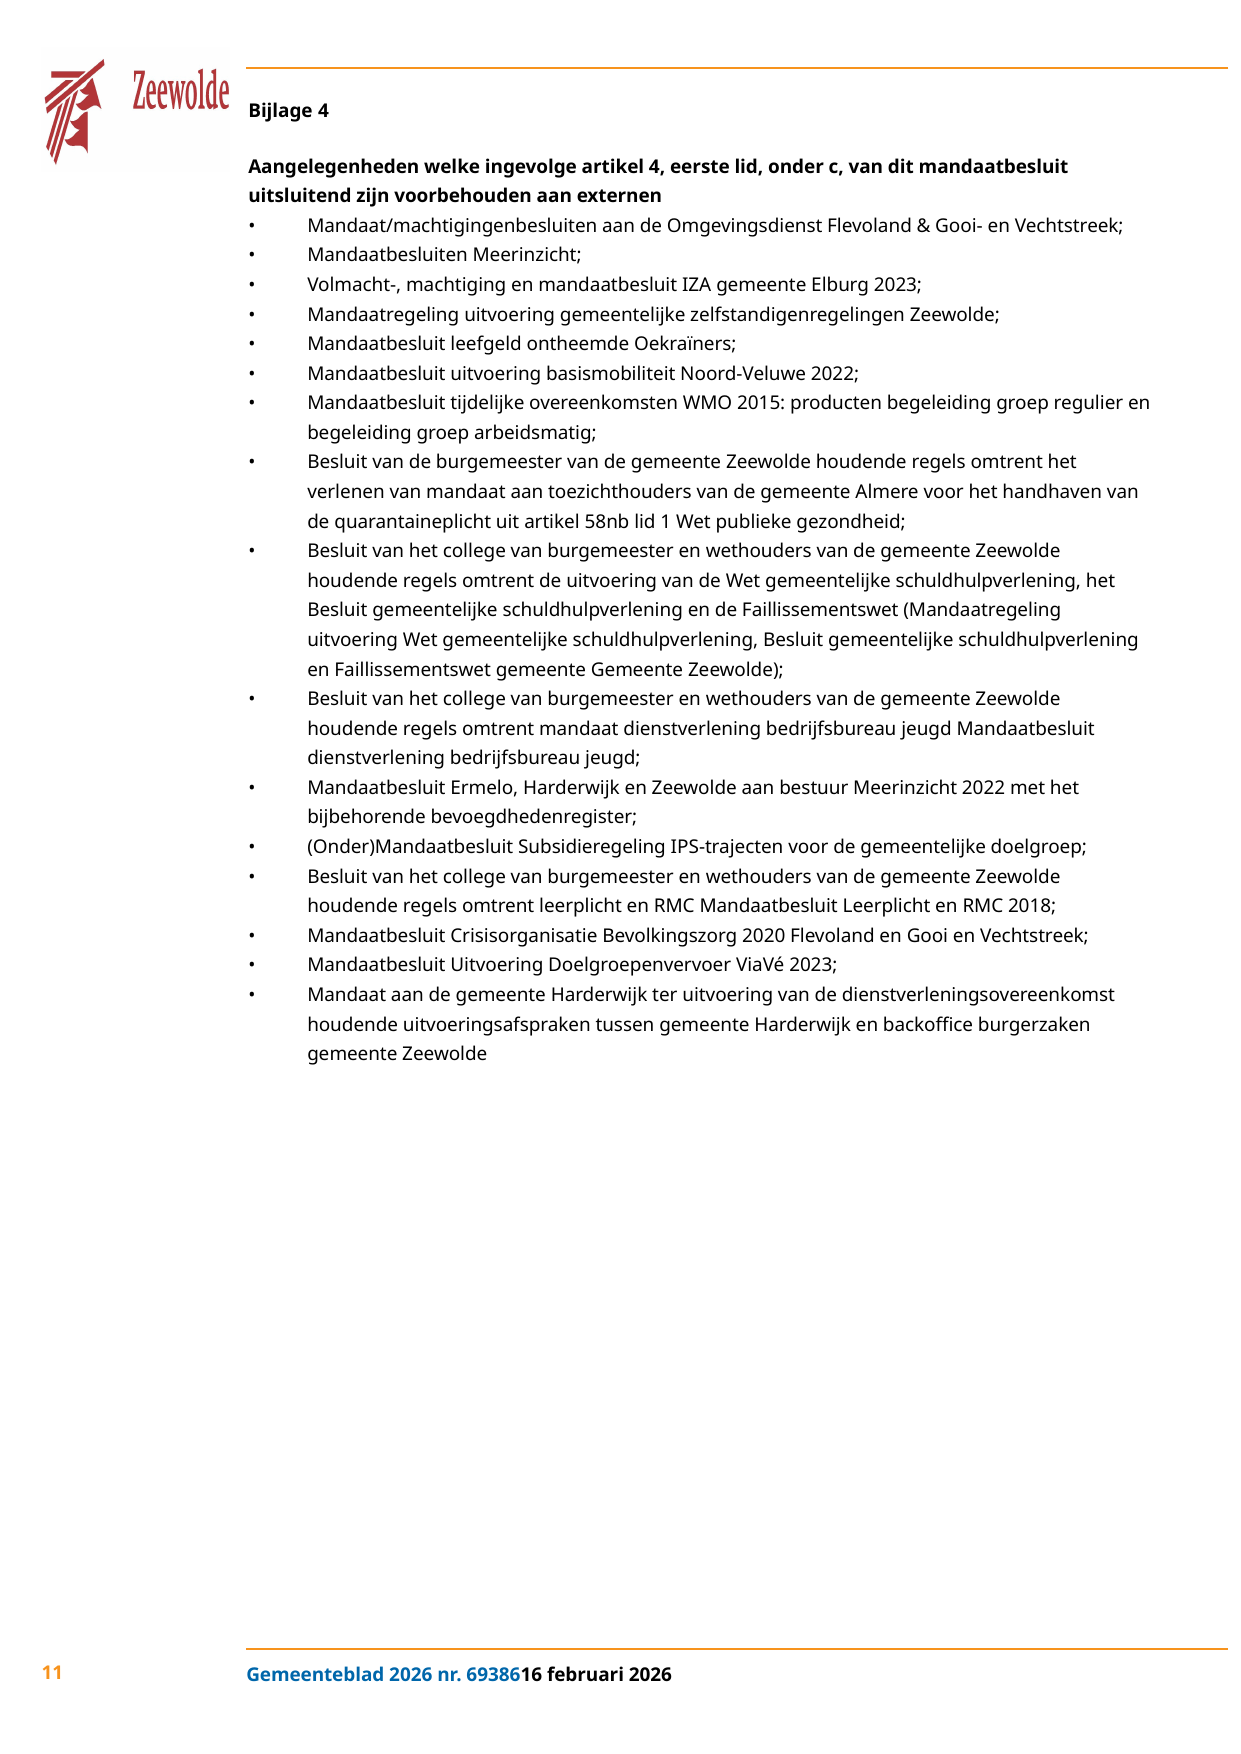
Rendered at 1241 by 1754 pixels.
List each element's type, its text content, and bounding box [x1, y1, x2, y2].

list Mandaat aan de gemeente Harderwijk ter uitvoering van de dienstverleningsovereenkomst houdende uitvoeringsafspraken tussen gemeente Harderwijk en backoffice burgerzaken gemeente Zeewolde [248, 981, 1152, 1066]
list Mandaatbesluit Ermelo, Harderwijk en Zeewolde aan bestuur Meerinzicht 2022 met het bijbehorende bevoegdhedenregister; [248, 774, 1152, 829]
text Bijlage 4 [248, 95, 1152, 123]
list (Onder)Mandaatbesluit Subsidieregeling IPS-trajecten voor de gemeentelijke doelgroep; [248, 833, 1152, 859]
picture [41, 47, 231, 172]
list Mandaatbesluit uitvoering basismobiliteit Noord-Veluwe 2022; [248, 360, 1152, 386]
list Mandaatregeling uitvoering gemeentelijke zelfstandigenregelingen Zeewolde; [248, 301, 1152, 327]
list Mandaat/machtigingenbesluiten aan de Omgevingsdienst Flevoland & Gooi- en Vechtstreek; [248, 212, 1152, 238]
list Mandaatbesluit Crisisorganisatie Bevolkingszorg 2020 Flevoland en Gooi en Vechtstreek; [248, 922, 1152, 948]
list Besluit van het college van burgemeester en wethouders van de gemeente Zeewolde houdende regels omtrent de uitvoering van de Wet gemeentelijke schuldhulpverlening, het Besluit gemeentelijke schuldhulpverlening en de Faillissementswet (Mandaatregeling uitvoering Wet gemeentelijke schuldhulpverlening, Besluit gemeentelijke schuldhulpverlening en Faillissementswet gemeente Gemeente Zeewolde); [248, 537, 1152, 682]
list Mandaatbesluit Uitvoering Doelgroepenvervoer ViaVé 2023; [248, 952, 1152, 977]
list Mandaatbesluit tijdelijke overeenkomsten WMO 2015: producten begeleiding groep regulier en begeleiding groep arbeidsmatig; [248, 389, 1152, 445]
list Besluit van het college van burgemeester en wethouders van de gemeente Zeewolde houdende regels omtrent leerplicht en RMC Mandaatbesluit Leerplicht en RMC 2018; [248, 863, 1152, 918]
text Aangelegenheden welke ingevolge artikel 4, eerste lid, onder c, van dit mandaatbesluit uitsluitend zijn voorbehouden aan externen [248, 153, 1152, 208]
list Mandaatbesluiten Meerinzicht; [248, 242, 1152, 267]
list Volmacht-, machtiging en mandaatbesluit IZA gemeente Elburg 2023; [248, 271, 1152, 297]
list Besluit van de burgemeester van de gemeente Zeewolde houdende regels omtrent het verlenen van mandaat aan toezichthouders van de gemeente Almere voor het handhaven van de quarantaineplicht uit artikel 58nb lid 1 Wet publieke gezondheid; [248, 449, 1152, 534]
list Mandaatbesluit leefgeld ontheemde Oekraïners; [248, 330, 1152, 356]
list Besluit van het college van burgemeester en wethouders van de gemeente Zeewolde houdende regels omtrent mandaat dienstverlening bedrijfsbureau jeugd Mandaatbesluit dienstverlening bedrijfsbureau jeugd; [248, 685, 1152, 770]
